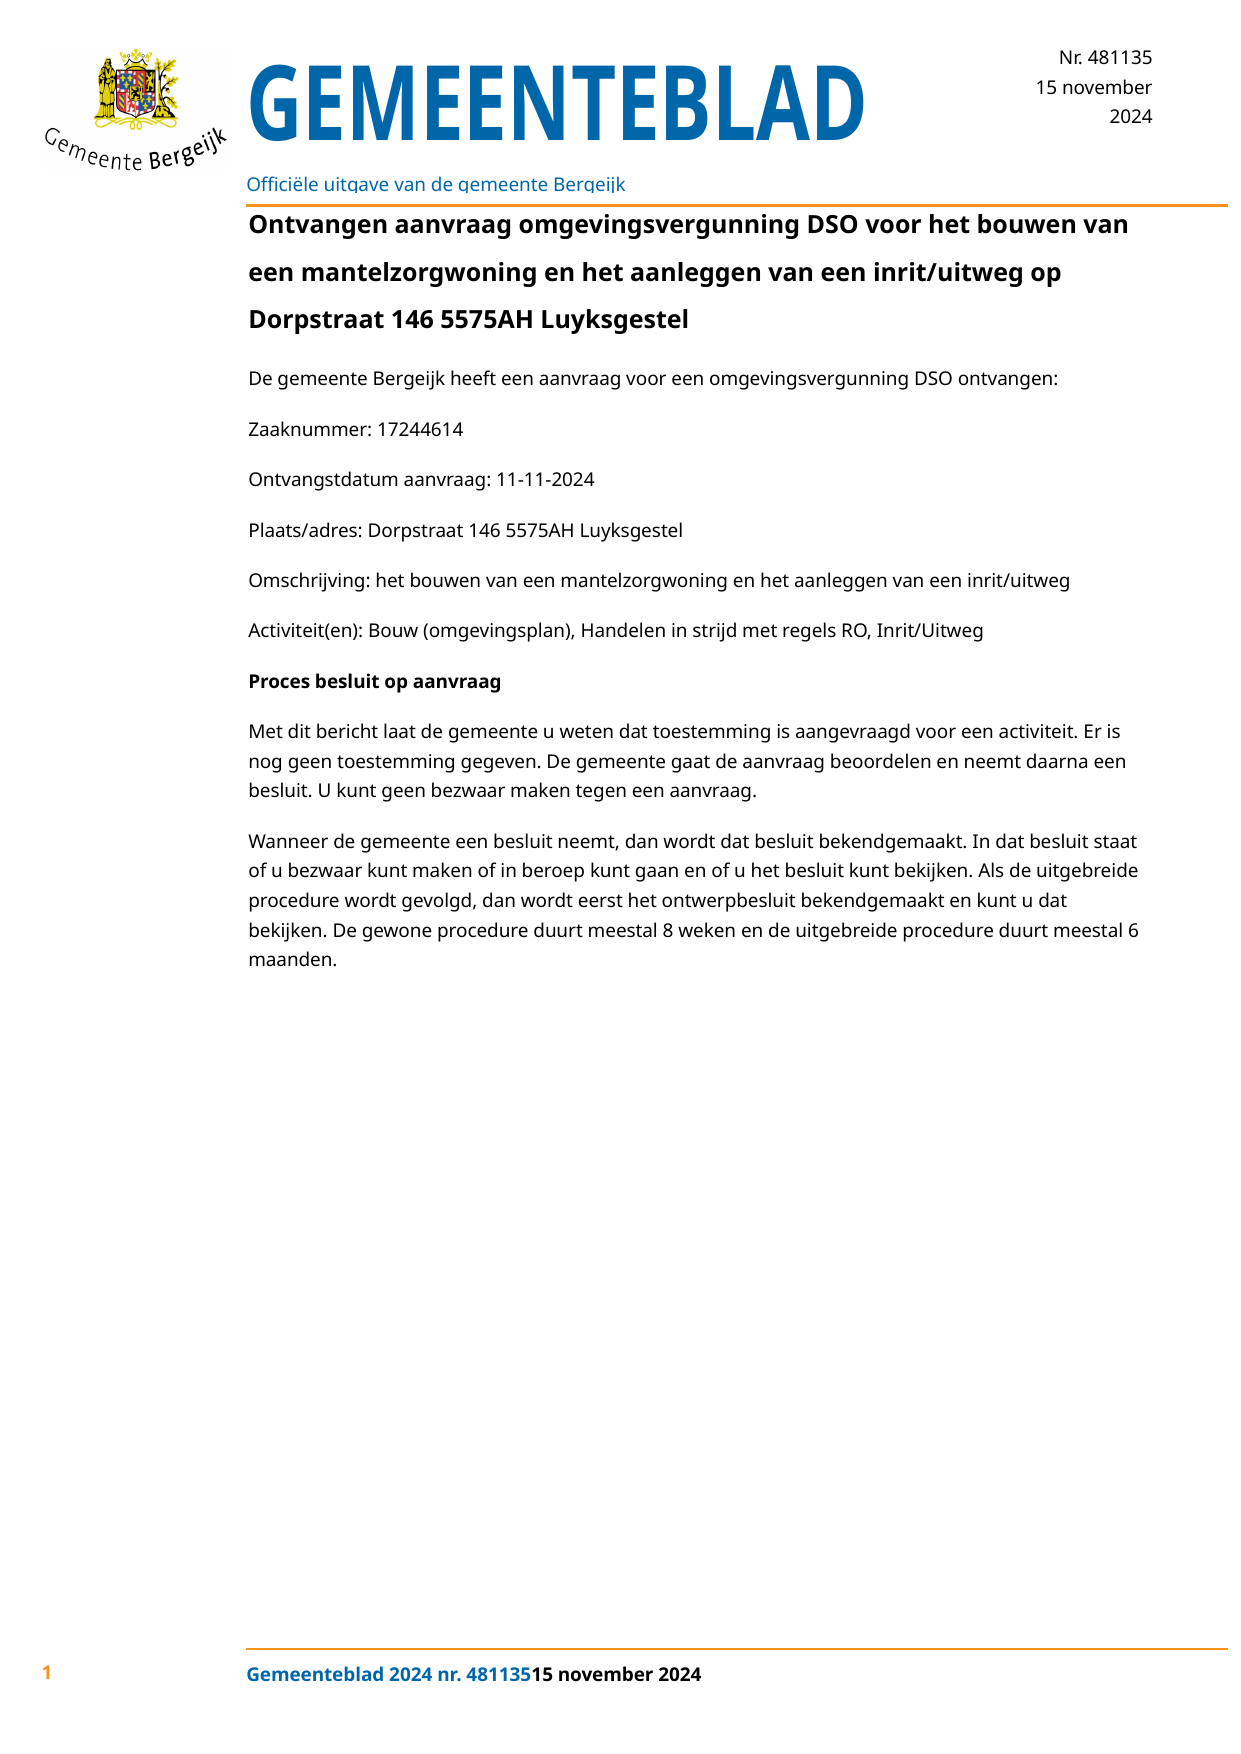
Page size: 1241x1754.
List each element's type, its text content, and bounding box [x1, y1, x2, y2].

text De gemeente Bergeijk heeft een aanvraag voor een omgevingsvergunning DSO ontvangen: [248, 366, 1152, 391]
text Zaaknummer: 17244614 [248, 416, 1152, 442]
text Met dit bericht laat de gemeente u weten dat toestemming is aangevraagd voor een activiteit. Er is nog geen toestemming gegeven. De gemeente gaat de aanvraag beoordelen en neemt daarna een besluit. U kunt geen bezwaar maken tegen een aanvraag. [248, 718, 1152, 803]
text Proces besluit op aanvraag [248, 668, 1152, 694]
text Omschrijving: het bouwen van een mantelzorgwoning en het aanleggen van een inrit/uitweg [248, 567, 1152, 593]
text Plaats/adres: Dorpstraat 146 5575AH Luyksgestel [248, 517, 1152, 542]
text Wanneer de gemeente een besluit neemt, dan wordt dat besluit bekendgemaakt. In dat besluit staat of u bezwaar kunt maken of in beroep kunt gaan en of u het besluit kunt bekijken. Als de uitgebreide procedure wordt gevolgd, dan wordt eerst het ontwerpbesluit bekendgemaakt en kunt u dat bekijken. De gewone procedure duurt meestal 8 weken en de uitgebreide procedure duurt meestal 6 maanden. [248, 828, 1152, 972]
text Ontvangen aanvraag omgevingsvergunning DSO voor het bouwen van een mantelzorgwoning en het aanleggen van een inrit/uitweg op Dorpstraat 146 5575AH Luyksgestel [248, 207, 1152, 336]
text Ontvangstdatum aanvraag: 11-11-2024 [248, 466, 1152, 492]
picture [41, 47, 231, 172]
text Activiteit(en): Bouw (omgevingsplan), Handelen in strijd met regels RO, Inrit/Uitweg [248, 618, 1152, 643]
